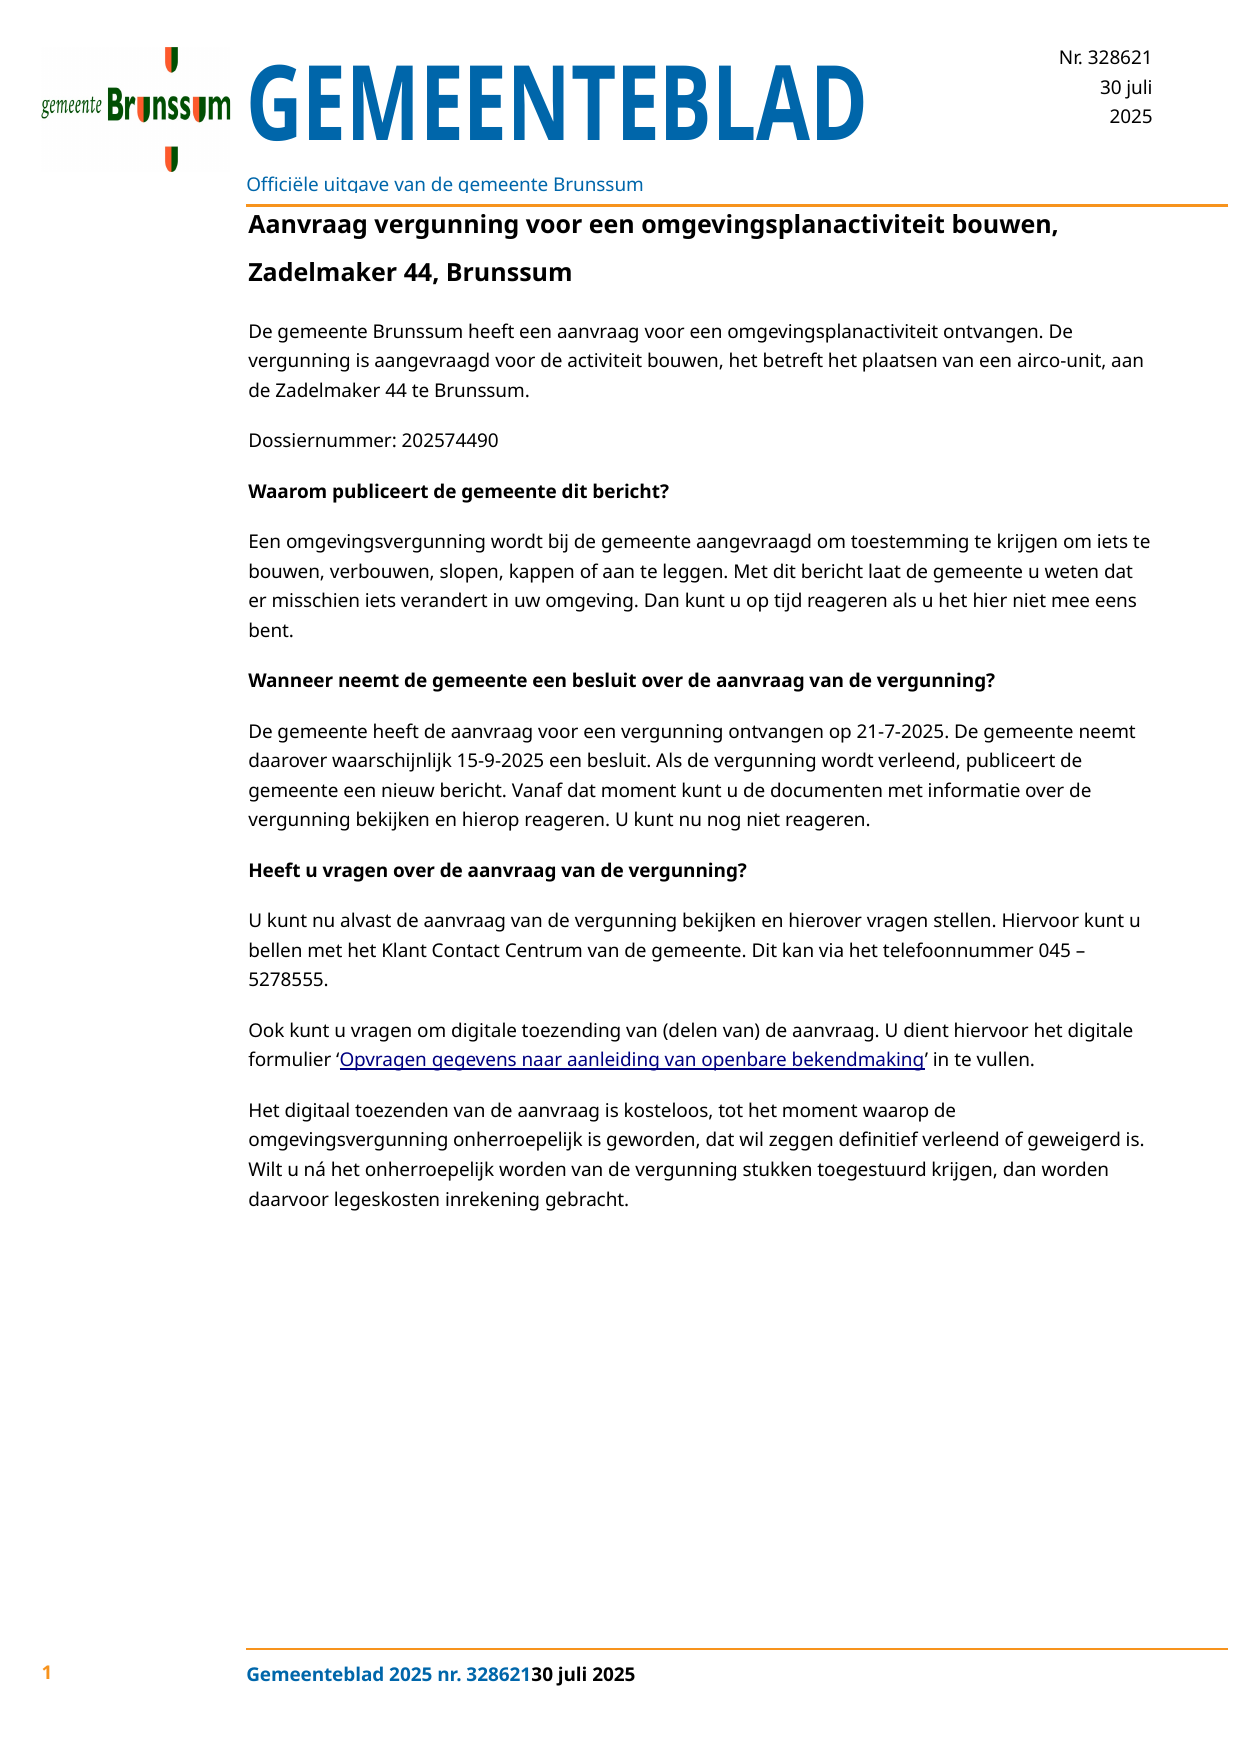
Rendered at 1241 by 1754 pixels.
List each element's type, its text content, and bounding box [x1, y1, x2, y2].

text De gemeente Brunssum heeft een aanvraag voor een omgevingsplanactiviteit ontvangen. De vergunning is aangevraagd voor de activiteit bouwen, het betreft het plaatsen van een airco-unit, aan de Zadelmaker 44 te Brunssum. [248, 318, 1152, 403]
text Ook kunt u vragen om digitale toezending van (delen van) de aanvraag. U dient hiervoor het digitale formulier ‘Opvragen gegevens naar aanleiding van openbare bekendmaking’ in te vullen. [248, 1017, 1152, 1072]
text Heeft u vragen over de aanvraag van de vergunning? [248, 857, 1152, 883]
text U kunt nu alvast de aanvraag van de vergunning bekijken en hierover vragen stellen. Hiervoor kunt u bellen met het Klant Contact Centrum van de gemeente. Dit kan via het telefoonnummer 045 – 5278555. [248, 907, 1152, 992]
picture [41, 47, 231, 172]
text Het digitaal toezenden van de aanvraag is kosteloos, tot het moment waarop de omgevingsvergunning onherroepelijk is geworden, dat wil zeggen definitief verleend of geweigerd is. Wilt u ná het onherroepelijk worden van de vergunning stukken toegestuurd krijgen, dan worden daarvoor legeskosten inrekening gebracht. [248, 1097, 1152, 1212]
text Waarom publiceert de gemeente dit bericht? [248, 478, 1152, 504]
text Wanneer neemt de gemeente een besluit over de aanvraag van de vergunning? [248, 667, 1152, 693]
text Aanvraag vergunning voor een omgevingsplanactiviteit bouwen, Zadelmaker 44, Brunssum [248, 207, 1152, 288]
text De gemeente heeft de aanvraag voor een vergunning ontvangen op 21-7-2025. De gemeente neemt daarover waarschijnlijk 15-9-2025 een besluit. Als de vergunning wordt verleend, publiceert de gemeente een nieuw bericht. Vanaf dat moment kunt u de documenten met informatie over de vergunning bekijken en hierop reageren. U kunt nu nog niet reageren. [248, 718, 1152, 832]
text Een omgevingsvergunning wordt bij de gemeente aangevraagd om toestemming te krijgen om iets te bouwen, verbouwen, slopen, kappen of aan te leggen. Met dit bericht laat de gemeente u weten dat er misschien iets verandert in uw omgeving. Dan kunt u op tijd reageren als u het hier niet mee eens bent. [248, 528, 1152, 643]
text Dossiernummer: 202574490 [248, 427, 1152, 453]
